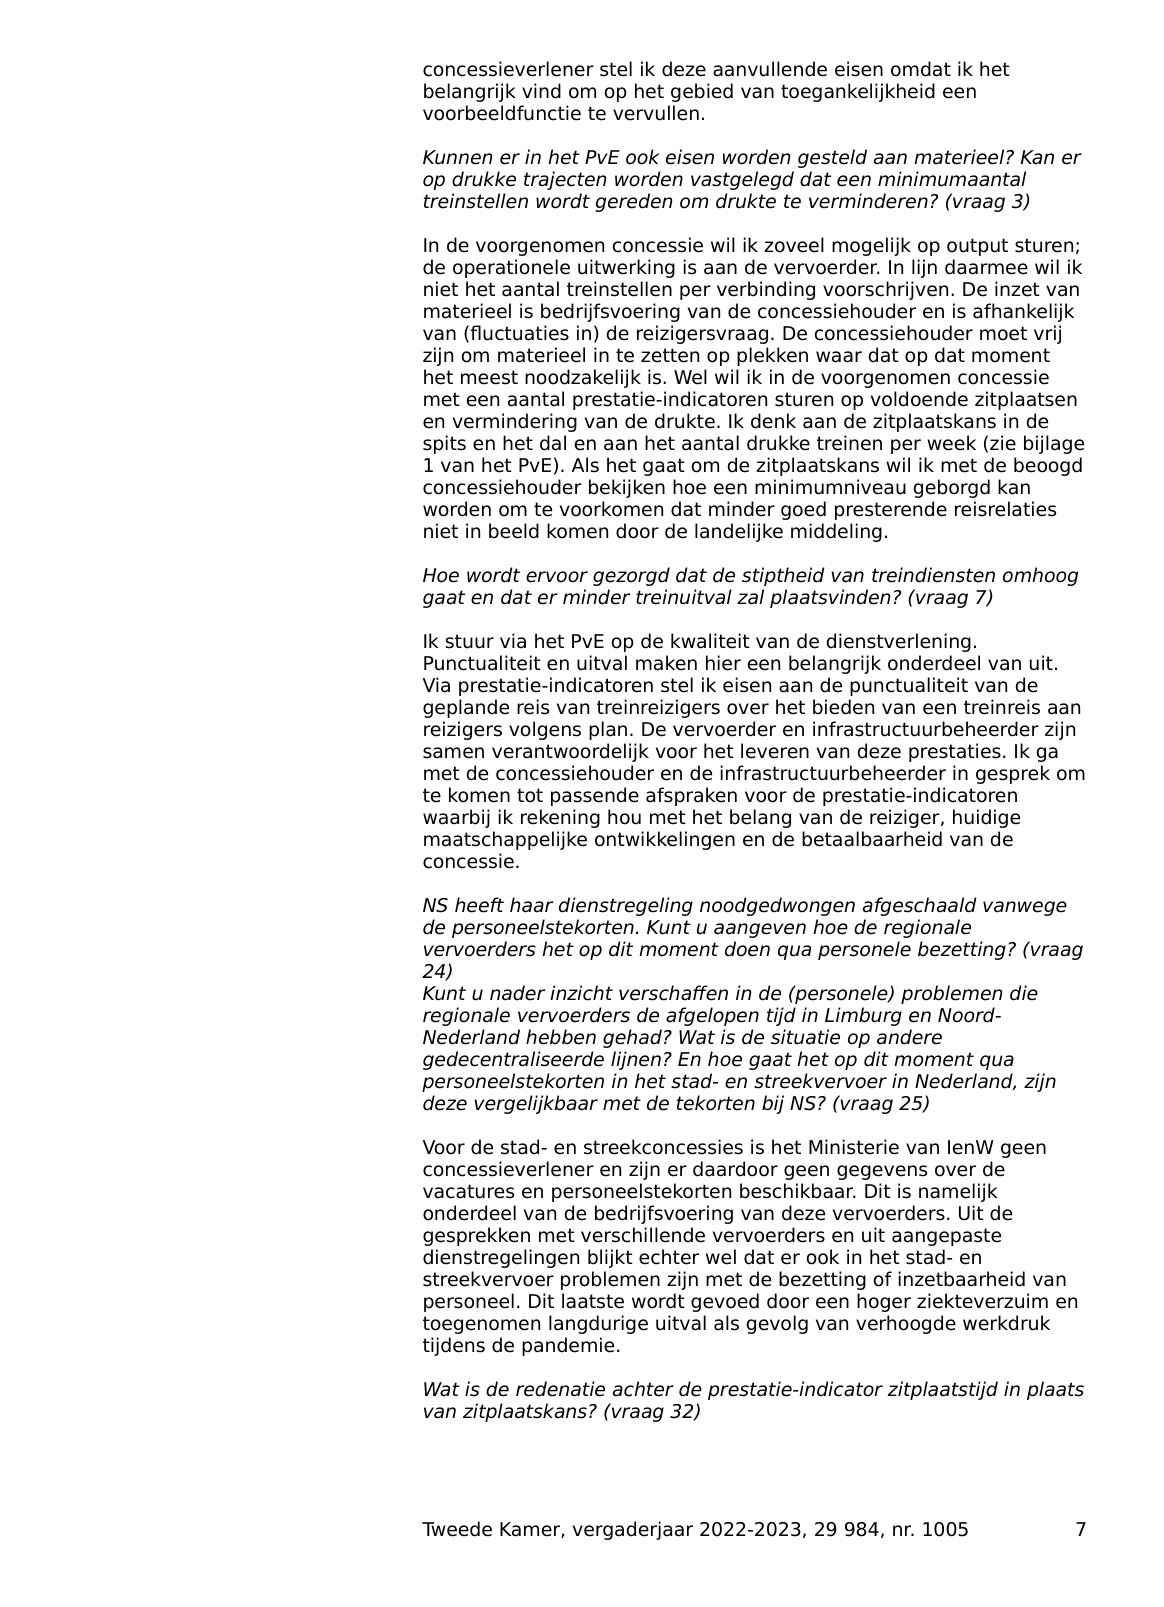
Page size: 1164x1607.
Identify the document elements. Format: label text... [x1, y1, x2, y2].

text Kunt u nader inzicht verschaffen in de (personele) problemen die regionale vervoerders de afgelopen tijd in Limburg en Noord-Nederland hebben gehad? Wat is de situatie op andere gedecentraliseerde lijnen? En hoe gaat het op dit moment qua personeelstekorten in het stad- en streekvervoer in Nederland, zijn deze vergelijkbaar met de tekorten bij NS? (vraag 25) [422, 983, 1087, 1115]
text Kunnen er in het PvE ook eisen worden gesteld aan materieel? Kan er op drukke trajecten worden vastgelegd dat een minimumaantal treinstellen wordt gereden om drukte te verminderen? (vraag 3) [422, 147, 1087, 213]
text In de voorgenomen concessie wil ik zoveel mogelijk op output sturen; de operationele uitwerking is aan de vervoerder. In lijn daarmee wil ik niet het aantal treinstellen per verbinding voorschrijven. De inzet van materieel is bedrijfsvoering van de concessiehouder en is afhankelijk van (fluctuaties in) de reizigersvraag. De concessiehouder moet vrij zijn om materieel in te zetten op plekken waar dat op dat moment het meest noodzakelijk is. Wel wil ik in de voorgenomen concessie met een aantal prestatie-indicatoren sturen op voldoende zitplaatsen en vermindering van de drukte. Ik denk aan de zitplaatskans in de spits en het dal en aan het aantal drukke treinen per week (zie bijlage 1 van het PvE). Als het gaat om de zitplaatskans wil ik met de beoogd concessiehouder bekijken hoe een minimumniveau geborgd kan worden om te voorkomen dat minder goed presterende reisrelaties niet in beeld komen door de landelijke middeling. [422, 235, 1087, 543]
text Hoe wordt ervoor gezorgd dat de stiptheid van treindiensten omhoog gaat en dat er minder treinuitval zal plaatsvinden? (vraag 7) [422, 565, 1087, 609]
text concessieverlener stel ik deze aanvullende eisen omdat ik het belangrijk vind om op het gebied van toegankelijkheid een voorbeeldfunctie te vervullen. [422, 59, 1087, 125]
text Wat is de redenatie achter de prestatie-indicator zitplaatstijd in plaats van zitplaatskans? (vraag 32) [422, 1379, 1087, 1423]
text Voor de stad- en streekconcessies is het Ministerie van IenW geen concessieverlener en zijn er daardoor geen gegevens over de vacatures en personeelstekorten beschikbaar. Dit is namelijk onderdeel van de bedrijfsvoering van deze vervoerders. Uit de gesprekken met verschillende vervoerders en uit aangepaste dienstregelingen blijkt echter wel dat er ook in het stad- en streekvervoer problemen zijn met de bezetting of inzetbaarheid van personeel. Dit laatste wordt gevoed door een hoger ziekteverzuim en toegenomen langdurige uitval als gevolg van verhoogde werkdruk tijdens de pandemie. [422, 1137, 1087, 1357]
text NS heeft haar dienstregeling noodgedwongen afgeschaald vanwege de personeelstekorten. Kunt u aangeven hoe de regionale vervoerders het op dit moment doen qua personele bezetting? (vraag 24) [422, 895, 1087, 983]
text Ik stuur via het PvE op de kwaliteit van de dienstverlening. Punctualiteit en uitval maken hier een belangrijk onderdeel van uit. Via prestatie-indicatoren stel ik eisen aan de punctualiteit van de geplande reis van treinreizigers over het bieden van een treinreis aan reizigers volgens plan. De vervoerder en infrastructuurbeheerder zijn samen verantwoordelijk voor het leveren van deze prestaties. Ik ga met de concessiehouder en de infrastructuurbeheerder in gesprek om te komen tot passende afspraken voor de prestatie-indicatoren waarbij ik rekening hou met het belang van de reiziger, huidige maatschappelijke ontwikkelingen en de betaalbaarheid van de concessie. [422, 631, 1087, 873]
